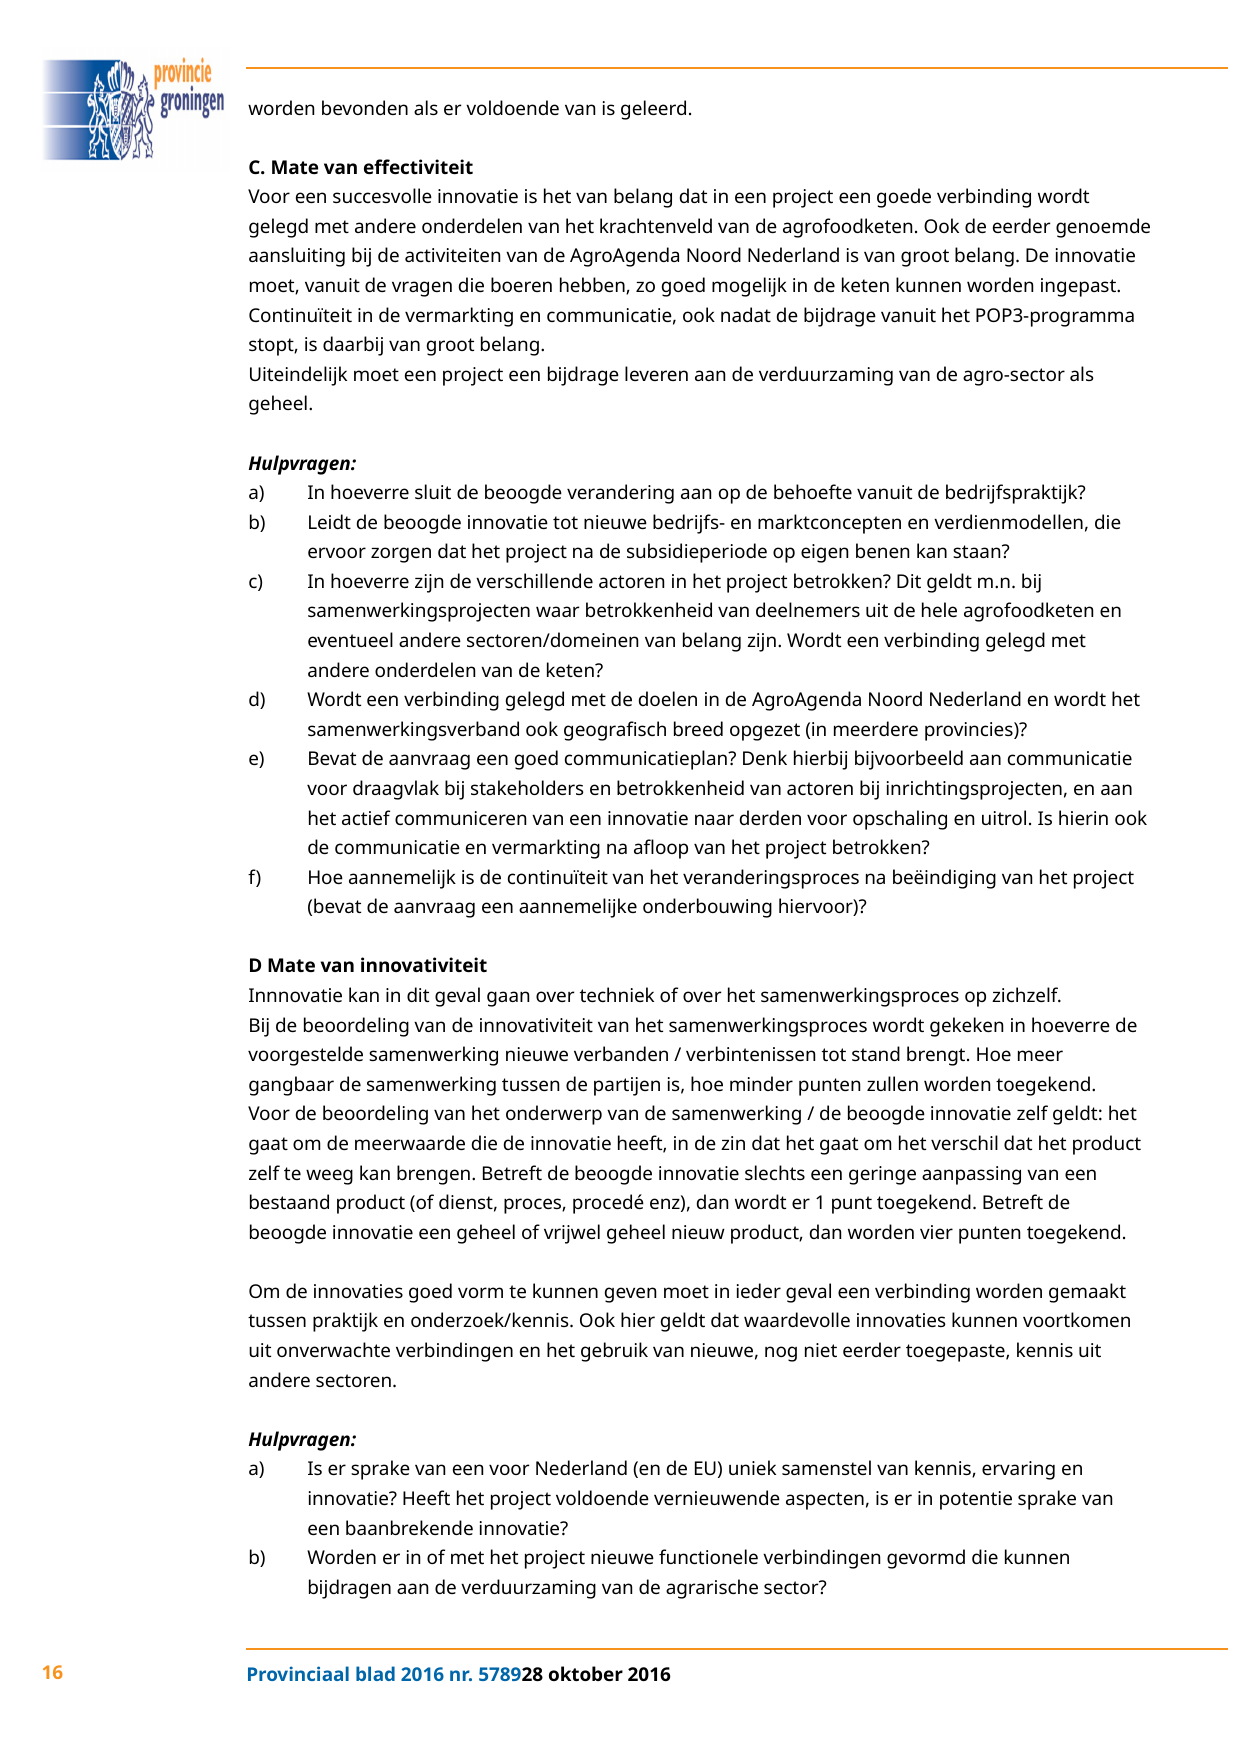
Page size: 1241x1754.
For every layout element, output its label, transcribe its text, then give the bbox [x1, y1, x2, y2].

picture [41, 47, 231, 172]
list Worden er in of met het project nieuwe functionele verbindingen gevormd die kunnen bijdragen aan de verduurzaming van de agrarische sector? [248, 1544, 1152, 1600]
text Voor een succesvolle innovatie is het van belang dat in een project een goede verbinding wordt gelegd met andere onderdelen van het krachtenveld van de agrofoodketen. Ook de eerder genoemde aansluiting bij de activiteiten van de AgroAgenda Noord Nederland is van groot belang. De innovatie moet, vanuit de vragen die boeren hebben, zo goed mogelijk in de keten kunnen worden ingepast. Continuïteit in de vermarkting en communicatie, ook nadat de bijdrage vanuit het POP3-programma stopt, is daarbij van groot belang. [248, 183, 1152, 357]
text Hulpvragen: [248, 1426, 1152, 1452]
text Voor de beoordeling van het onderwerp van de samenwerking / de beoogde innovatie zelf geldt: het gaat om de meerwaarde die de innovatie heeft, in de zin dat het gaat om het verschil dat het product zelf te weeg kan brengen. Betreft de beoogde innovatie slechts een geringe aanpassing van een bestaand product (of dienst, proces, procedé enz), dan wordt er 1 punt toegekend. Betreft de beoogde innovatie een geheel of vrijwel geheel nieuw product, dan worden vier punten toegekend. [248, 1101, 1152, 1245]
list Leidt de beoogde innovatie tot nieuwe bedrijfs- en marktconcepten en verdienmodellen, die ervoor zorgen dat het project na de subsidieperiode op eigen benen kan staan? [248, 509, 1152, 564]
text Uiteindelijk moet een project een bijdrage leveren aan de verduurzaming van de agro-sector als geheel. [248, 361, 1152, 416]
list Bevat de aanvraag een goed communicatieplan? Denk hierbij bijvoorbeeld aan communicatie voor draagvlak bij stakeholders en betrokkenheid van actoren bij inrichtingsprojecten, en aan het actief communiceren van een innovatie naar derden voor opschaling en uitrol. Is hierin ook de communicatie en vermarkting na afloop van het project betrokken? [248, 746, 1152, 860]
text worden bevonden als er voldoende van is geleerd. [248, 95, 1152, 121]
text D Mate van innovativiteit [248, 953, 1152, 978]
list Wordt een verbinding gelegd met de doelen in de AgroAgenda Noord Nederland en wordt het samenwerkingsverband ook geografisch breed opgezet (in meerdere provincies)? [248, 686, 1152, 742]
list In hoeverre zijn de verschillende actoren in het project betrokken? Dit geldt m.n. bij samenwerkingsprojecten waar betrokkenheid van deelnemers uit de hele agrofoodketen en eventueel andere sectoren/domeinen van belang zijn. Wordt een verbinding gelegd met andere onderdelen van de keten? [248, 568, 1152, 683]
text Om de innovaties goed vorm te kunnen geven moet in ieder geval een verbinding worden gemaakt tussen praktijk en onderzoek/kennis. Ook hier geldt dat waardevolle innovaties kunnen voortkomen uit onverwachte verbindingen en het gebruik van nieuwe, nog niet eerder toegepaste, kennis uit andere sectoren. [248, 1278, 1152, 1393]
text Hulpvragen: [248, 450, 1152, 476]
list Hoe aannemelijk is de continuïteit van het veranderingsproces na beëindiging van het project (bevat de aanvraag een aannemelijke onderbouwing hiervoor)? [248, 864, 1152, 919]
text Bij de beoordeling van de innovativiteit van het samenwerkingsproces wordt gekeken in hoeverre de voorgestelde samenwerking nieuwe verbanden / verbintenissen tot stand brengt. Hoe meer gangbaar de samenwerking tussen de partijen is, hoe minder punten zullen worden toegekend. [248, 1012, 1152, 1097]
list Is er sprake van een voor Nederland (en de EU) uniek samenstel van kennis, ervaring en innovatie? Heeft het project voldoende vernieuwende aspecten, is er in potentie sprake van een baanbrekende innovatie? [248, 1456, 1152, 1541]
list In hoeverre sluit de beoogde verandering aan op de behoefte vanuit de bedrijfspraktijk? [248, 479, 1152, 505]
text Innnovatie kan in dit geval gaan over techniek of over het samenwerkingsproces op zichzelf. [248, 982, 1152, 1008]
text C. Mate van effectiviteit [248, 154, 1152, 180]
